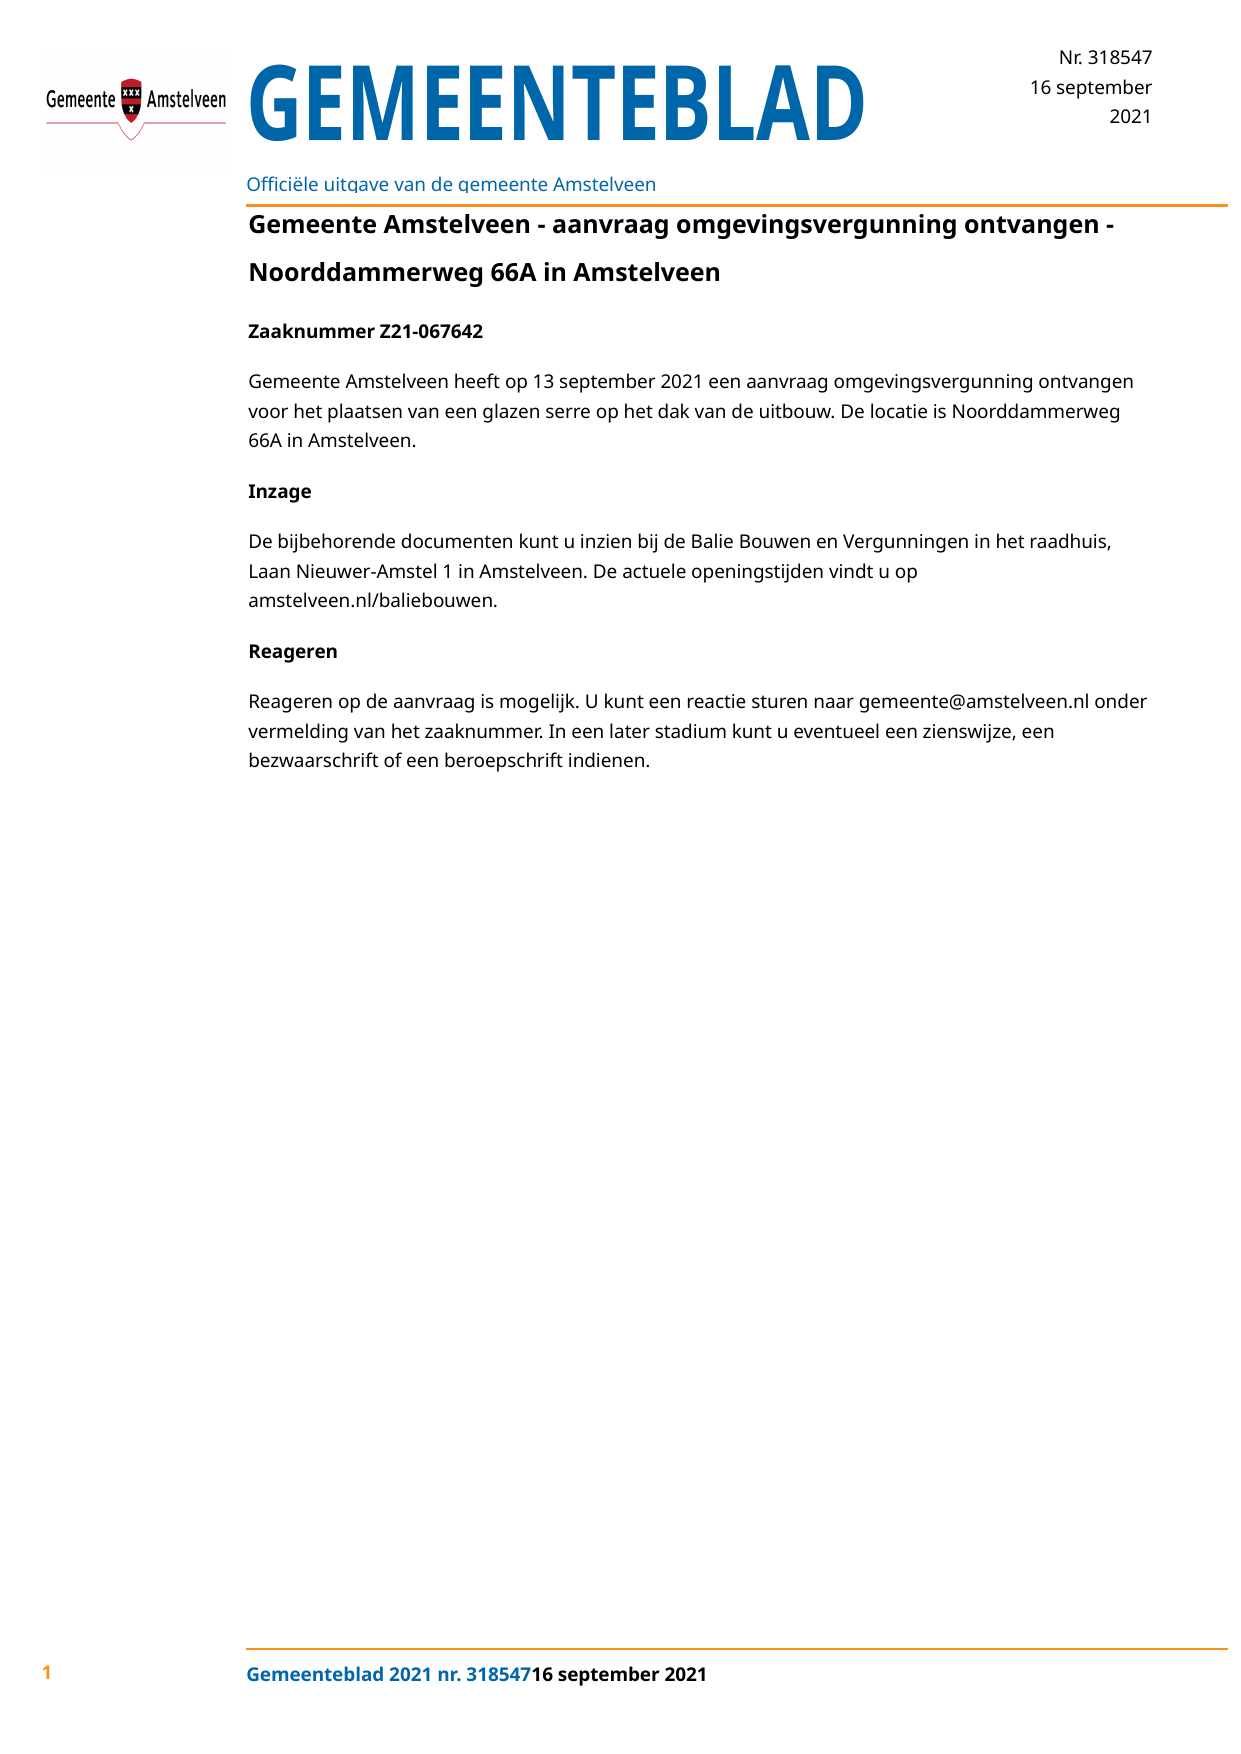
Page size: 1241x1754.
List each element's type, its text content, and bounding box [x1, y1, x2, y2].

text Reageren op de aanvraag is mogelijk. U kunt een reactie sturen naar gemeente@amstelveen.nl onder vermelding van het zaaknummer. In een later stadium kunt u eventueel een zienswijze, een bezwaarschrift of een beroepschrift indienen. [248, 688, 1152, 773]
text Inzage [248, 478, 1152, 504]
text Reageren [248, 638, 1152, 664]
picture [41, 47, 231, 172]
text Gemeente Amstelveen heeft op 13 september 2021 een aanvraag omgevingsvergunning ontvangen voor het plaatsen van een glazen serre op het dak van de uitbouw. De locatie is Noorddammerweg 66A in Amstelveen. [248, 368, 1152, 453]
text Gemeente Amstelveen - aanvraag omgevingsvergunning ontvangen - Noorddammerweg 66A in Amstelveen [248, 207, 1152, 288]
text De bijbehorende documenten kunt u inzien bij de Balie Bouwen en Vergunningen in het raadhuis, Laan Nieuwer-Amstel 1 in Amstelveen. De actuele openingstijden vindt u op amstelveen.nl/baliebouwen. [248, 528, 1152, 613]
text Zaaknummer Z21-067642 [248, 318, 1152, 344]
